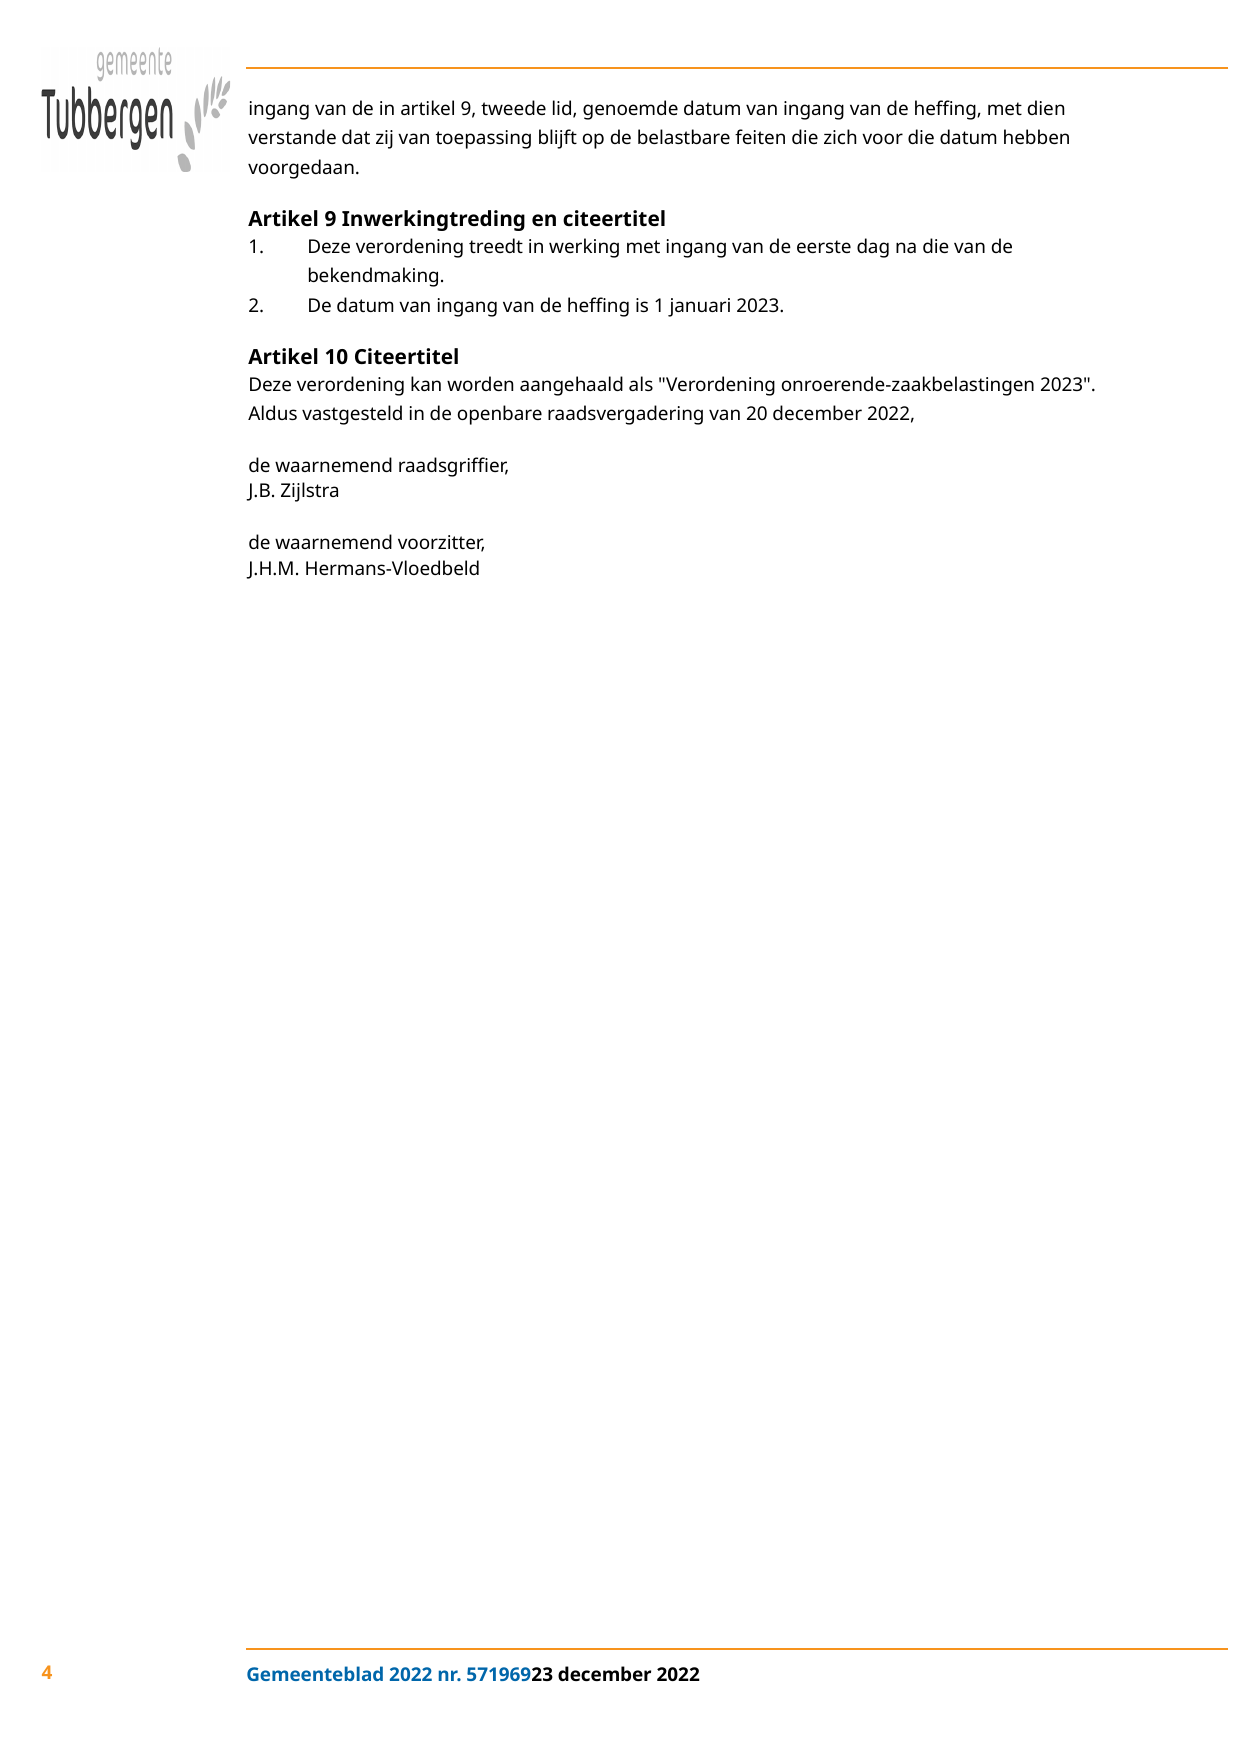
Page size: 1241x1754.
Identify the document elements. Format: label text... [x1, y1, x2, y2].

text de waarnemend voorzitter, [248, 529, 1152, 555]
text de waarnemend raadsgriffier, [248, 452, 1152, 478]
text ingang van de in artikel 9, tweede lid, genoemde datum van ingang van de heffing, met dien verstande dat zij van toepassing blijft op de belastbare feiten die zich voor die datum hebben voorgedaan. [248, 95, 1152, 180]
list De datum van ingang van de heffing is 1 januari 2023. [248, 292, 1152, 318]
text J.H.M. Hermans-Vloedbeld [248, 555, 1152, 581]
text Deze verordening kan worden aangehaald als "Verordening onroerende-zaakbelastingen 2023". [248, 371, 1152, 397]
picture [41, 47, 231, 172]
text Artikel 9 Inwerkingtreding en citeertitel [248, 204, 1152, 233]
text Aldus vastgesteld in de openbare raadsvergadering van 20 december 2022, [248, 400, 1152, 426]
list Deze verordening treedt in werking met ingang van de eerste dag na die van de bekendmaking. [248, 233, 1152, 288]
text Artikel 10 Citeertitel [248, 342, 1152, 371]
text J.B. Zijlstra [248, 478, 1152, 503]
